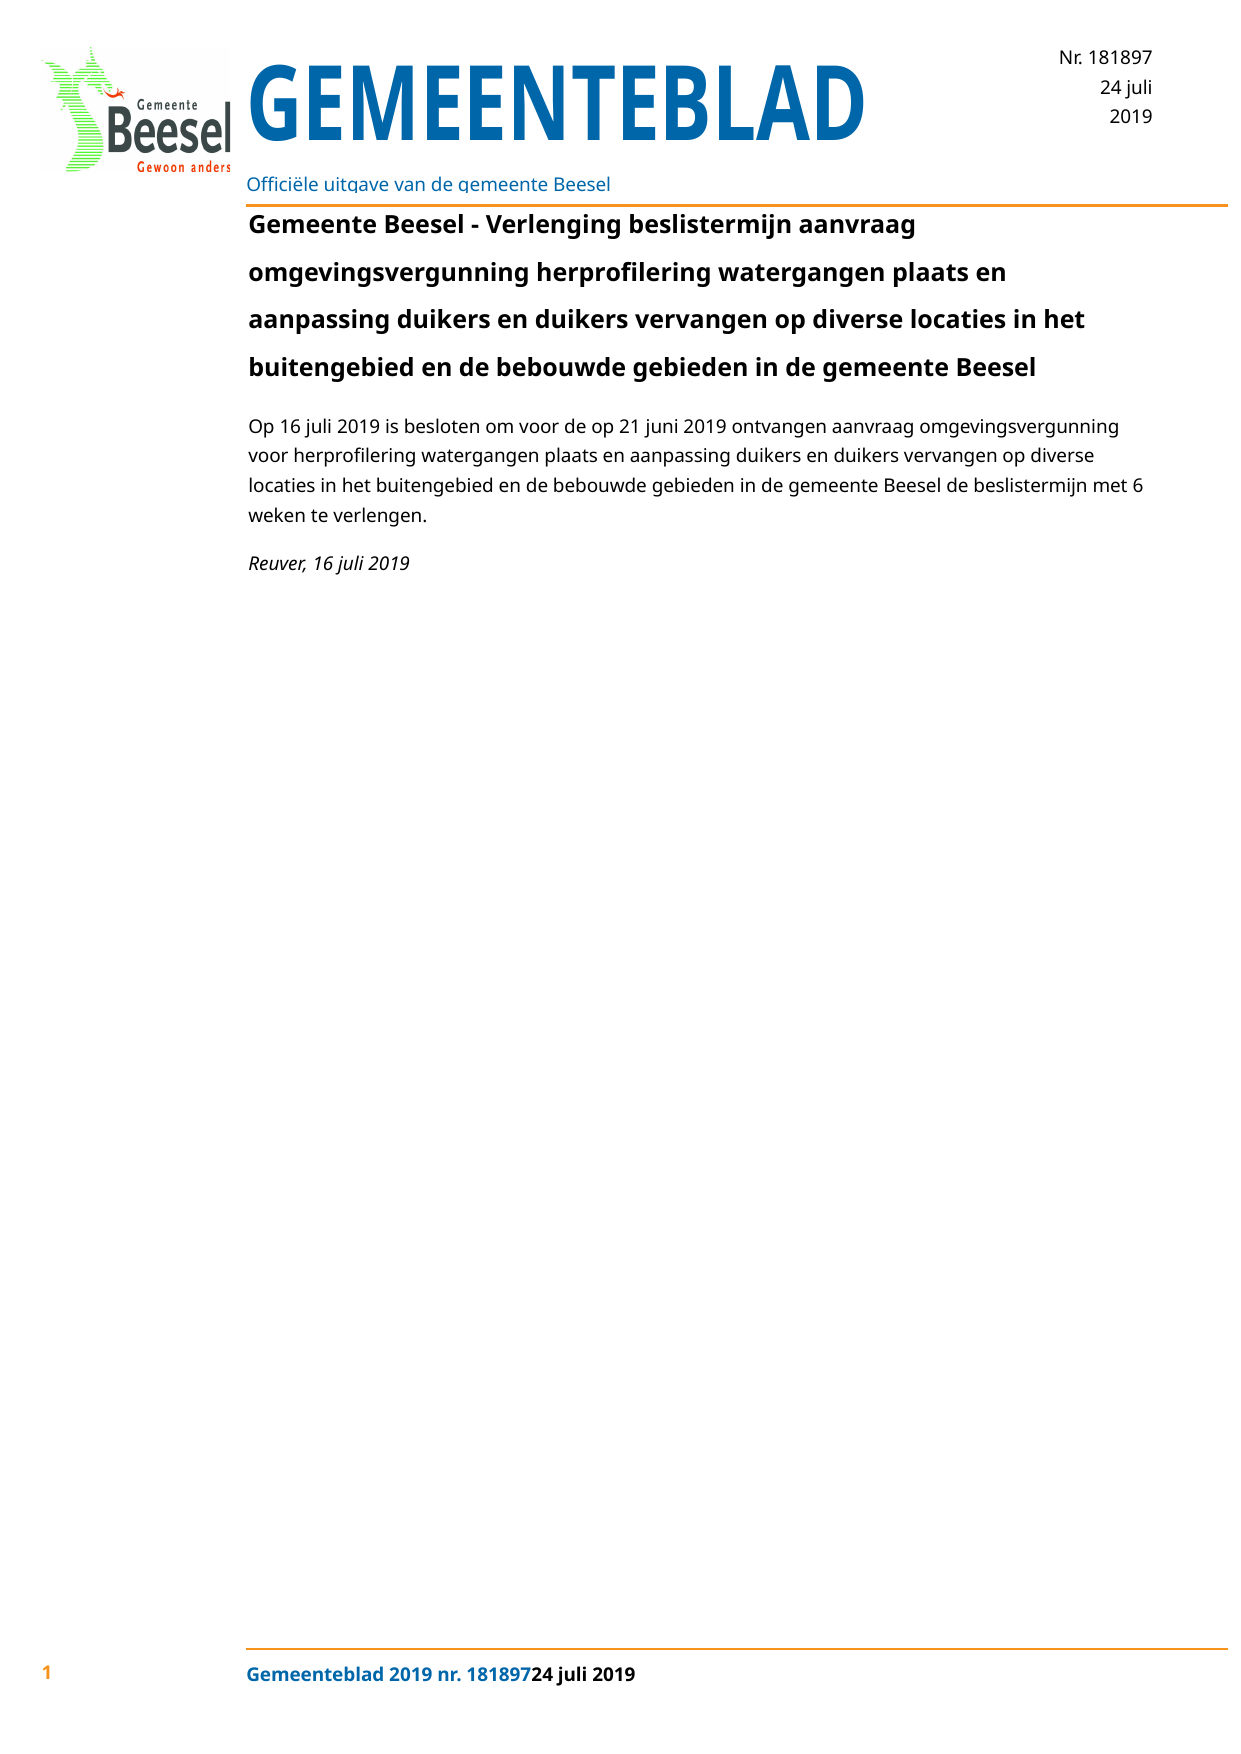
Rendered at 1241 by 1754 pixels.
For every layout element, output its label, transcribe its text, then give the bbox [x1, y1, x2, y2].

text Reuver, 16 juli 2019 [248, 550, 1152, 575]
text Op 16 juli 2019 is besloten om voor de op 21 juni 2019 ontvangen aanvraag omgevingsvergunning voor herprofilering watergangen plaats en aanpassing duikers en duikers vervangen op diverse locaties in het buitengebied en de bebouwde gebieden in de gemeente Beesel de beslistermijn met 6 weken te verlengen. [248, 413, 1152, 528]
text Gemeente Beesel - Verlenging beslistermijn aanvraag omgevingsvergunning herprofilering watergangen plaats en aanpassing duikers en duikers vervangen op diverse locaties in het buitengebied en de bebouwde gebieden in de gemeente Beesel [248, 207, 1152, 384]
picture [41, 47, 231, 172]
